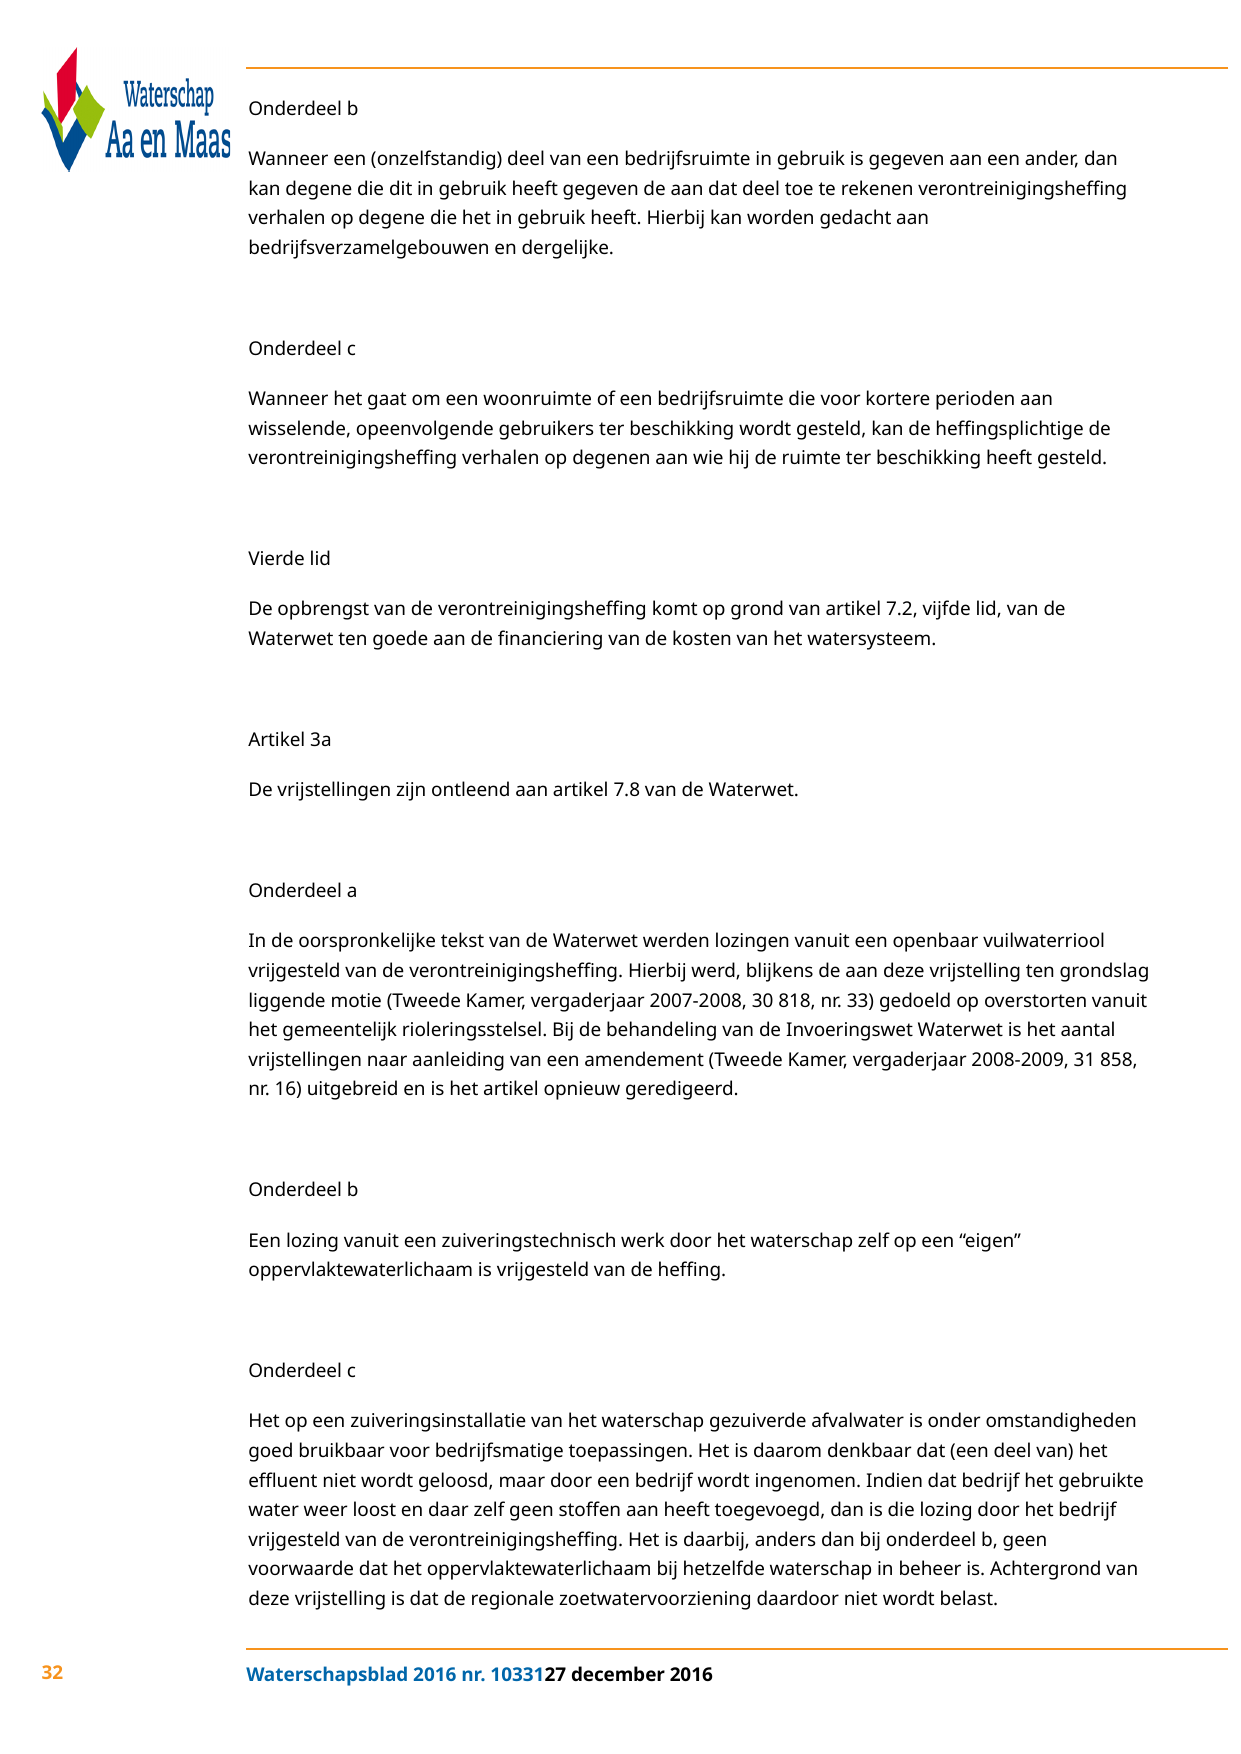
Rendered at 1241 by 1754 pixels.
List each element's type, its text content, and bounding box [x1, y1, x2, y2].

text Een lozing vanuit een zuiveringstechnisch werk door het waterschap zelf op een “eigen” oppervlaktewaterlichaam is vrijgesteld van de heffing. [248, 1227, 1152, 1282]
text Wanneer het gaat om een woonruimte of een bedrijfsruimte die voor kortere perioden aan wisselende, opeenvolgende gebruikers ter beschikking wordt gesteld, kan de heffingsplichtige de verontreinigingsheffing verhalen op degenen aan wie hij de ruimte ter beschikking heeft gesteld. [248, 385, 1152, 470]
text Onderdeel a [248, 877, 1152, 903]
text Onderdeel c [248, 1357, 1152, 1383]
text De opbrengst van de verontreinigingsheffing komt op grond van artikel 7.2, vijfde lid, van de Waterwet ten goede aan de financiering van de kosten van het watersysteem. [248, 596, 1152, 651]
text De vrijstellingen zijn ontleend aan artikel 7.8 van de Waterwet. [248, 776, 1152, 802]
text Onderdeel c [248, 335, 1152, 361]
text Onderdeel b [248, 95, 1152, 121]
picture [41, 47, 231, 172]
text Wanneer een (onzelfstandig) deel van een bedrijfsruimte in gebruik is gegeven aan een ander, dan kan degene die dit in gebruik heeft gegeven de aan dat deel toe te rekenen verontreinigingsheffing verhalen op degene die het in gebruik heeft. Hierbij kan worden gedacht aan bedrijfsverzamelgebouwen en dergelijke. [248, 145, 1152, 260]
text Onderdeel b [248, 1176, 1152, 1202]
text In de oorspronkelijke tekst van de Waterwet werden lozingen vanuit een openbaar vuilwaterriool vrijgesteld van de verontreinigingsheffing. Hierbij werd, blijkens de aan deze vrijstelling ten grondslag liggende motie (Tweede Kamer, vergaderjaar 2007-2008, 30 818, nr. 33) gedoeld op overstorten vanuit het gemeentelijk rioleringsstelsel. Bij de behandeling van de Invoeringswet Waterwet is het aantal vrijstellingen naar aanleiding van een amendement (Tweede Kamer, vergaderjaar 2008-2009, 31 858, nr. 16) uitgebreid en is het artikel opnieuw geredigeerd. [248, 928, 1152, 1101]
text Vierde lid [248, 545, 1152, 571]
text Artikel 3a [248, 726, 1152, 752]
text Het op een zuiveringsinstallatie van het waterschap gezuiverde afvalwater is onder omstandigheden goed bruikbaar voor bedrijfsmatige toepassingen. Het is daarom denkbaar dat (een deel van) het effluent niet wordt geloosd, maar door een bedrijf wordt ingenomen. Indien dat bedrijf het gebruikte water weer loost en daar zelf geen stoffen aan heeft toegevoegd, dan is die lozing door het bedrijf vrijgesteld van de verontreinigingsheffing. Het is daarbij, anders dan bij onderdeel b, geen voorwaarde dat het oppervlaktewaterlichaam bij hetzelfde waterschap in beheer is. Achtergrond van deze vrijstelling is dat de regionale zoetwatervoorziening daardoor niet wordt belast. [248, 1408, 1152, 1611]
